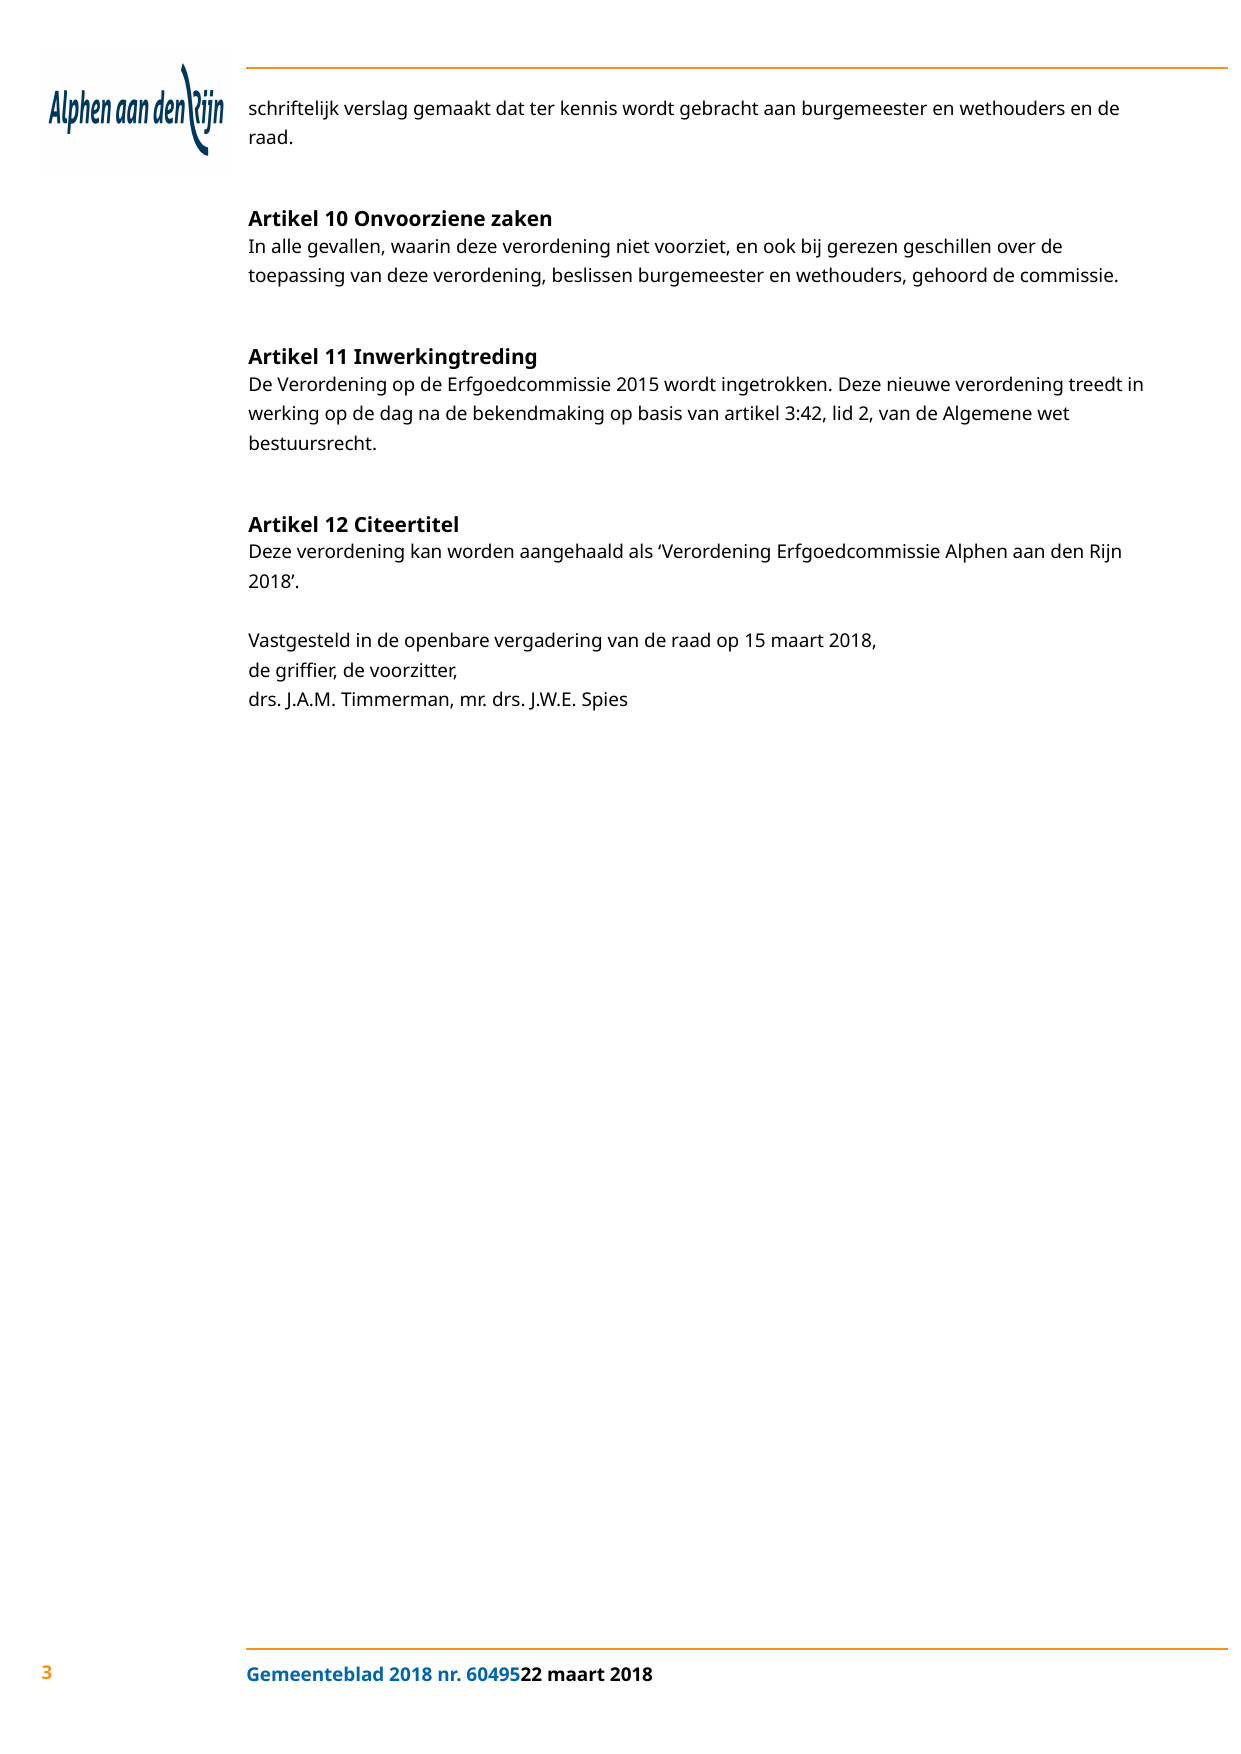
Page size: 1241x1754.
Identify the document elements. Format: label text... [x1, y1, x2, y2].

text Artikel 12 Citeertitel [248, 510, 1152, 538]
text De Verordening op de Erfgoedcommissie 2015 wordt ingetrokken. Deze nieuwe verordening treedt in werking op de dag na de bekendmaking op basis van artikel 3:42, lid 2, van de Algemene wet bestuursrecht. [248, 371, 1152, 456]
picture [41, 47, 231, 172]
text de griffier, de voorzitter, [248, 657, 1152, 682]
text In alle gevallen, waarin deze verordening niet voorziet, en ook bij gerezen geschillen over de toepassing van deze verordening, beslissen burgemeester en wethouders, gehoord de commissie. [248, 233, 1152, 288]
text drs. J.A.M. Timmerman, mr. drs. J.W.E. Spies [248, 686, 1152, 712]
text Deze verordening kan worden aangehaald als ‘Verordening Erfgoedcommissie Alphen aan den Rijn 2018’. [248, 538, 1152, 594]
text Artikel 10 Onvoorziene zaken [248, 204, 1152, 233]
text schriftelijk verslag gemaakt dat ter kennis wordt gebracht aan burgemeester en wethouders en de raad. [248, 95, 1152, 150]
text Vastgesteld in de openbare vergadering van de raad op 15 maart 2018, [248, 627, 1152, 653]
text Artikel 11 Inwerkingtreding [248, 342, 1152, 371]
